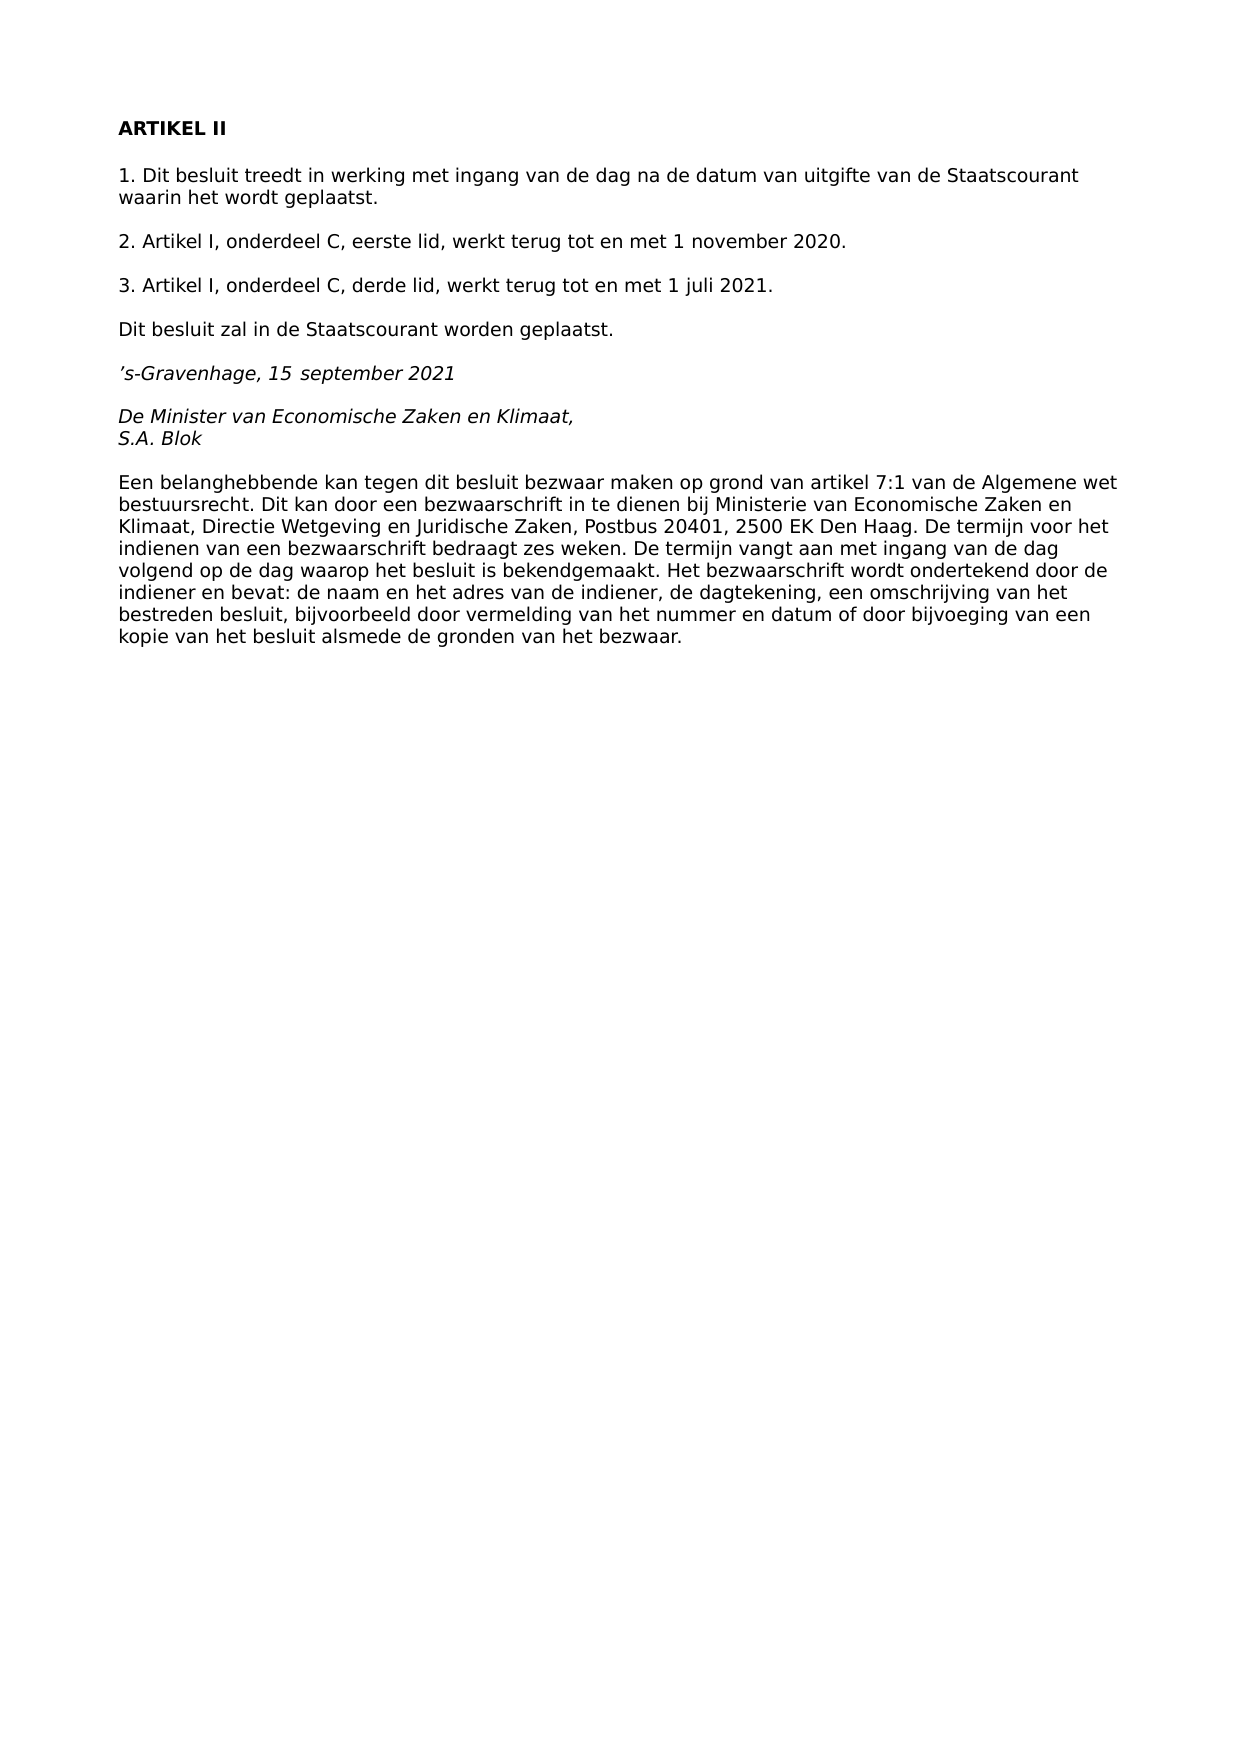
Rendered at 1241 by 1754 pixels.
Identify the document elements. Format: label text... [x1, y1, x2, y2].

text 1. Dit besluit treedt in werking met ingang van de dag na de datum van uitgifte van de Staatscourant waarin het wordt geplaatst. [118, 165, 1122, 209]
text Dit besluit zal in de Staatscourant worden geplaatst. [118, 319, 1122, 341]
text 2. Artikel I, onderdeel C, eerste lid, werkt terug tot en met 1 november 2020. [118, 231, 1122, 253]
text Een belanghebbende kan tegen dit besluit bezwaar maken op grond van artikel 7:1 van de Algemene wet bestuursrecht. Dit kan door een bezwaarschrift in te dienen bij Ministerie van Economische Zaken en Klimaat, Directie Wetgeving en Juridische Zaken, Postbus 20401, 2500 EK Den Haag. De termijn voor het indienen van een bezwaarschrift bedraagt zes weken. De termijn vangt aan met ingang van de dag volgend op de dag waarop het besluit is bekendgemaakt. Het bezwaarschrift wordt ondertekend door de indiener en bevat: de naam en het adres van de indiener, de dagtekening, een omschrijving van het bestreden besluit, bijvoorbeeld door vermelding van het nummer en datum of door bijvoeging van een kopie van het besluit alsmede de gronden van het bezwaar. [118, 472, 1122, 648]
text ’s-Gravenhage, 15 september 2021 [118, 362, 1122, 384]
text 3. Artikel I, onderdeel C, derde lid, werkt terug tot en met 1 juli 2021. [118, 275, 1122, 297]
subtitle ARTIKEL II [118, 118, 1122, 140]
text De Minister van Economische Zaken en Klimaat, S.A. Blok [118, 406, 1122, 450]
